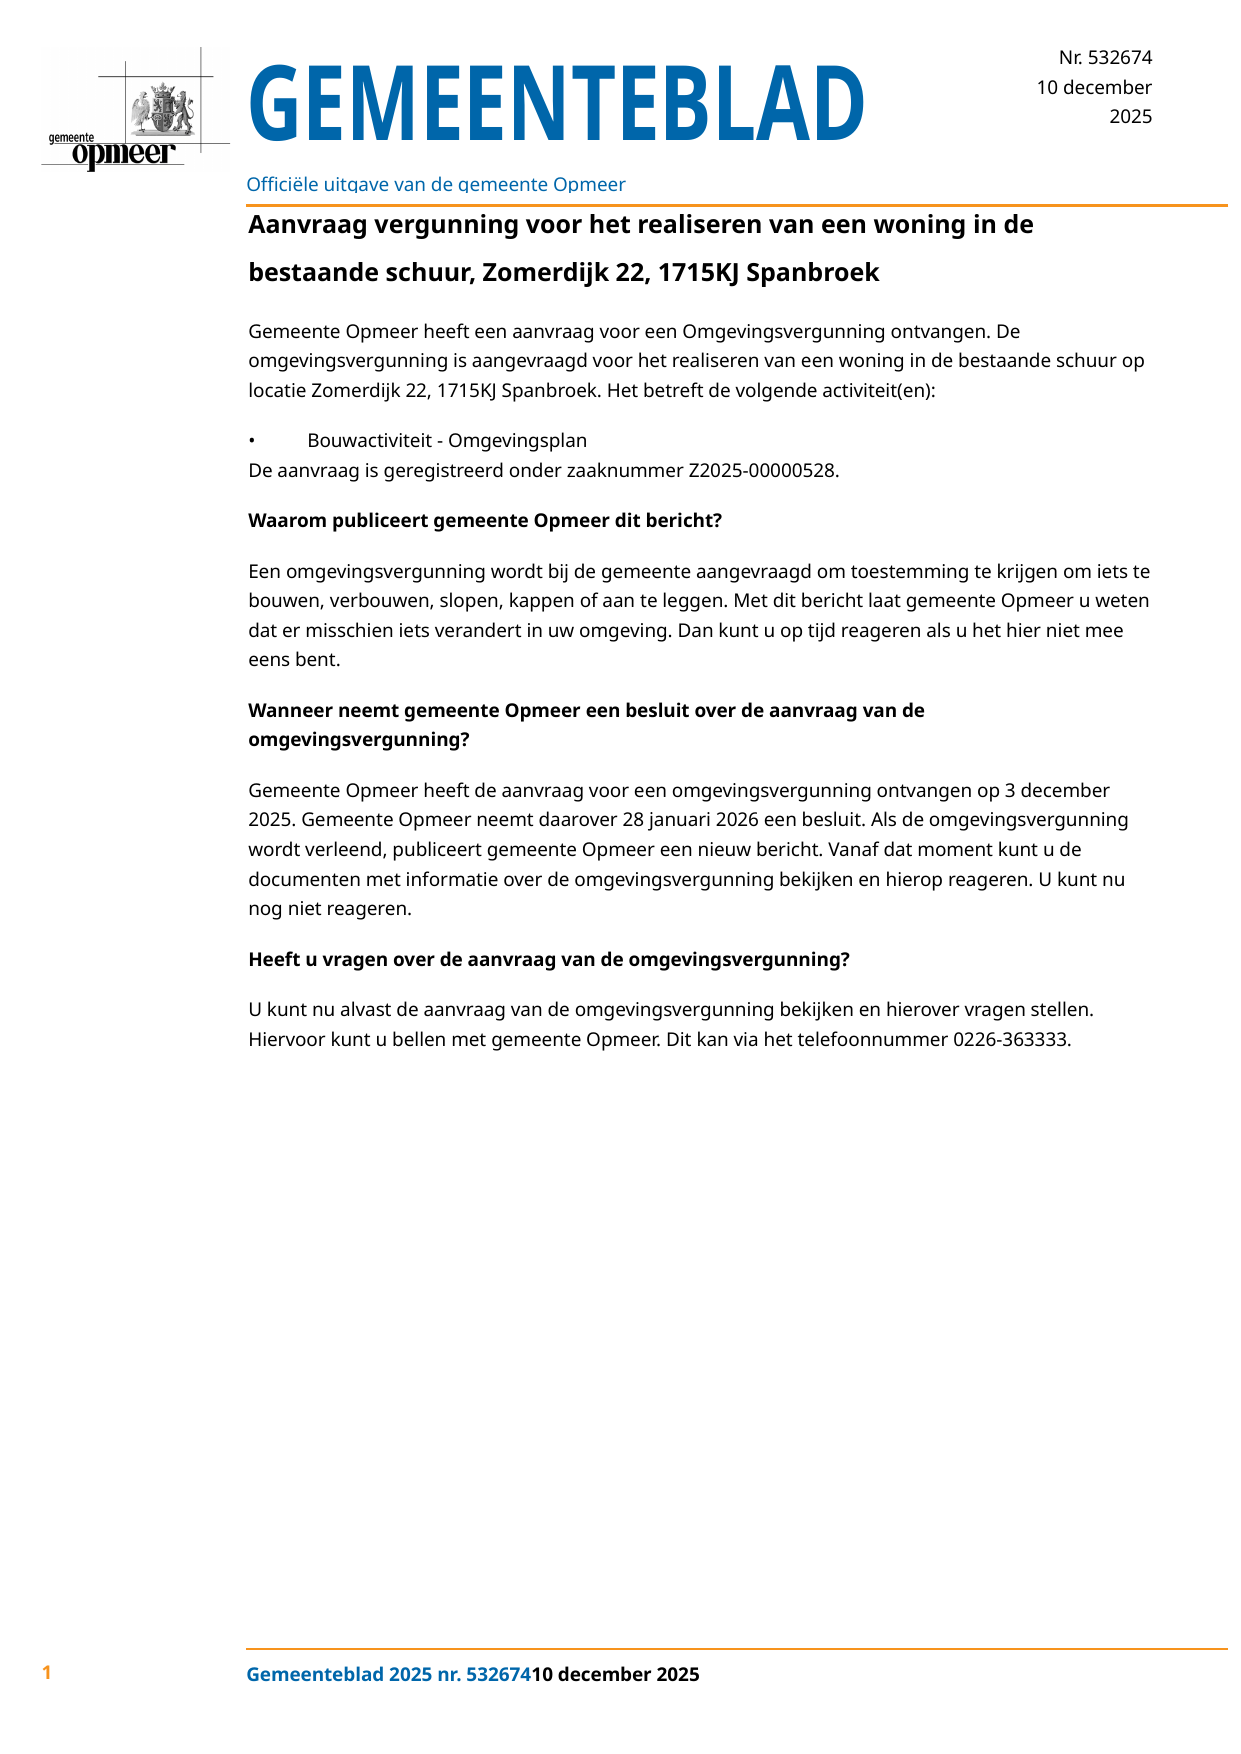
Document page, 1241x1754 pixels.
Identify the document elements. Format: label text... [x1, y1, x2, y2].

text De aanvraag is geregistreerd onder zaaknummer Z2025-00000528. [248, 457, 1152, 483]
picture [41, 47, 231, 172]
text Waarom publiceert gemeente Opmeer dit bericht? [248, 507, 1152, 533]
text Gemeente Opmeer heeft de aanvraag voor een omgevingsvergunning ontvangen op 3 december 2025. Gemeente Opmeer neemt daarover 28 januari 2026 een besluit. Als de omgevingsvergunning wordt verleend, publiceert gemeente Opmeer een nieuw bericht. Vanaf dat moment kunt u de documenten met informatie over de omgevingsvergunning bekijken en hierop reageren. U kunt nu nog niet reageren. [248, 777, 1152, 921]
text Heeft u vragen over de aanvraag van de omgevingsvergunning? [248, 946, 1152, 972]
text U kunt nu alvast de aanvraag van de omgevingsvergunning bekijken en hierover vragen stellen. Hiervoor kunt u bellen met gemeente Opmeer. Dit kan via het telefoonnummer 0226-363333. [248, 996, 1152, 1052]
text Aanvraag vergunning voor het realiseren van een woning in de bestaande schuur, Zomerdijk 22, 1715KJ Spanbroek [248, 207, 1152, 288]
text Gemeente Opmeer heeft een aanvraag voor een Omgevingsvergunning ontvangen. De omgevingsvergunning is aangevraagd voor het realiseren van een woning in de bestaande schuur op locatie Zomerdijk 22, 1715KJ Spanbroek. Het betreft de volgende activiteit(en): [248, 318, 1152, 403]
list Bouwactiviteit - Omgevingsplan [248, 427, 1152, 453]
text Wanneer neemt gemeente Opmeer een besluit over de aanvraag van de omgevingsvergunning? [248, 697, 1152, 752]
text Een omgevingsvergunning wordt bij de gemeente aangevraagd om toestemming te krijgen om iets te bouwen, verbouwen, slopen, kappen of aan te leggen. Met dit bericht laat gemeente Opmeer u weten dat er misschien iets verandert in uw omgeving. Dan kunt u op tijd reageren als u het hier niet mee eens bent. [248, 558, 1152, 672]
